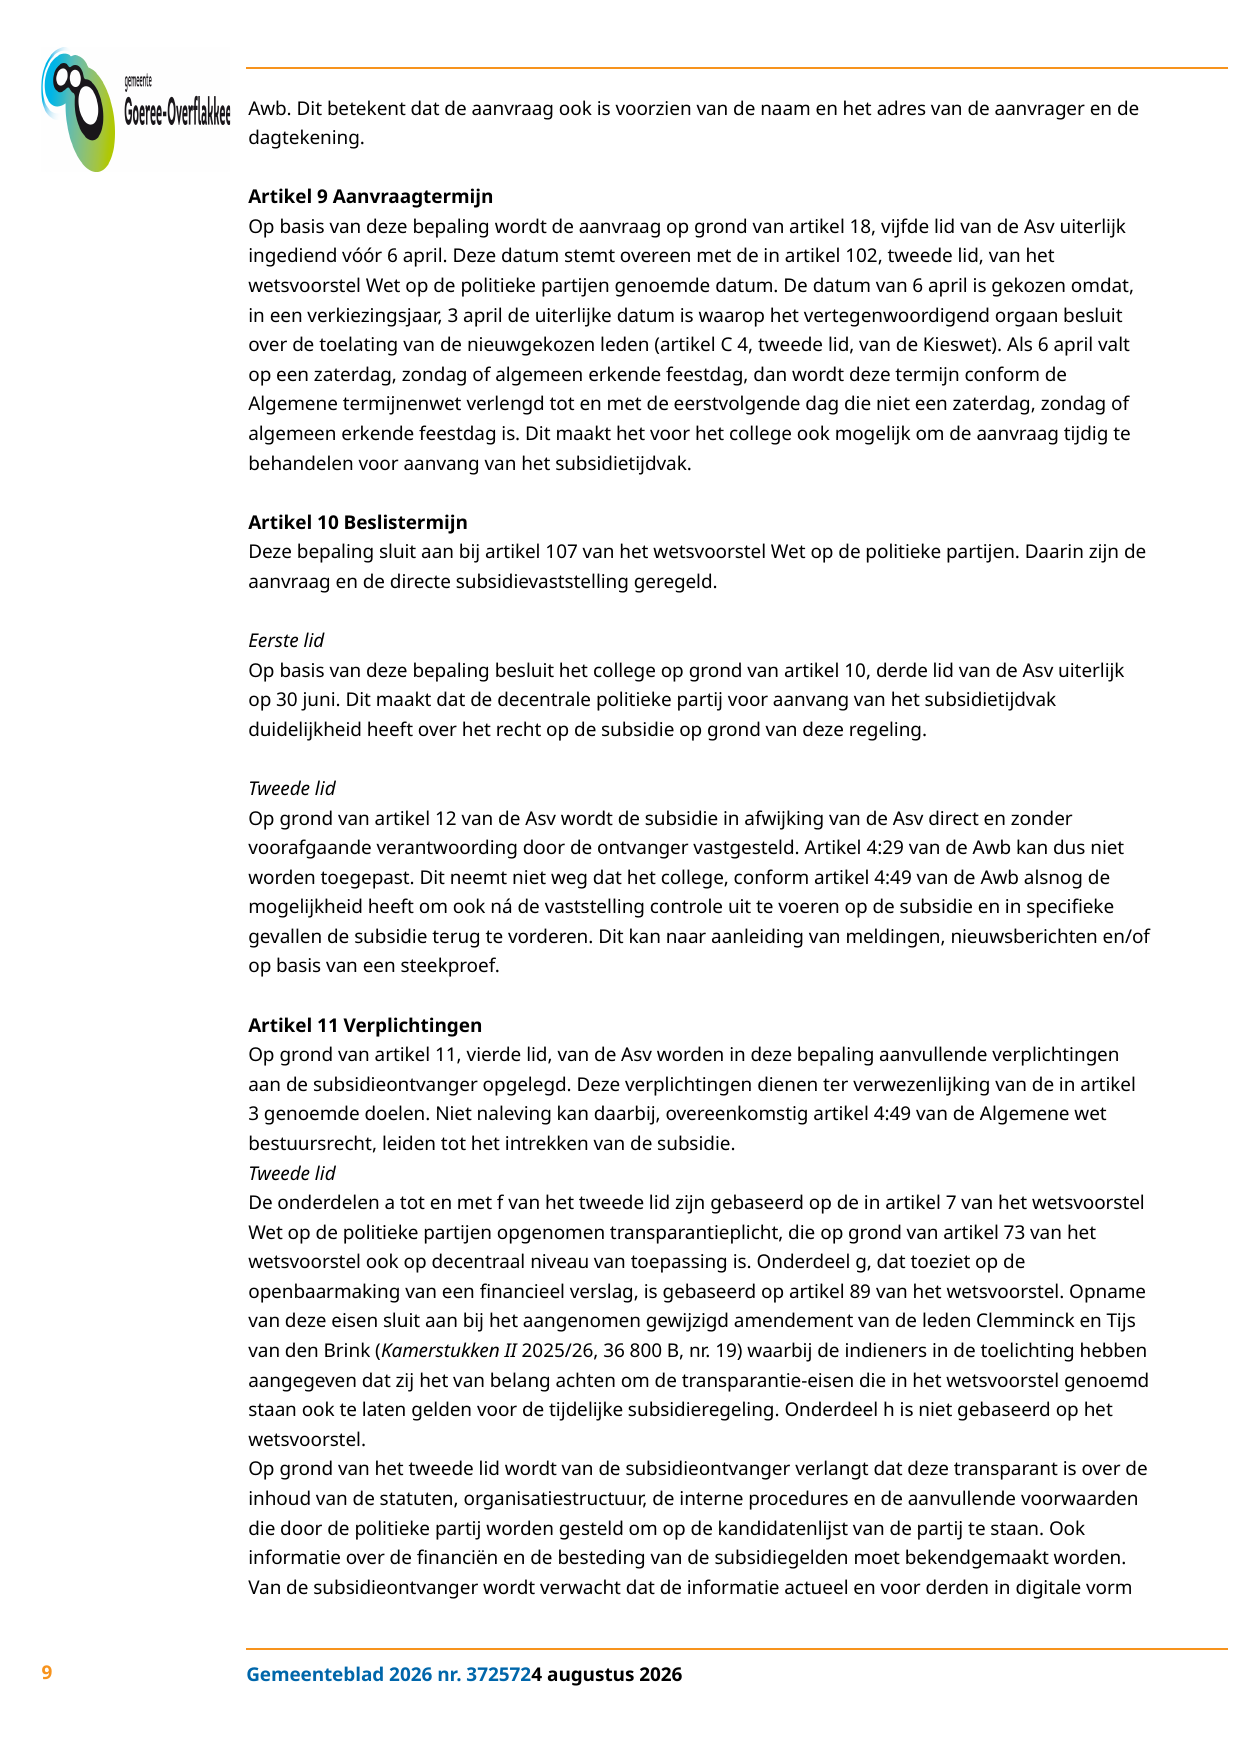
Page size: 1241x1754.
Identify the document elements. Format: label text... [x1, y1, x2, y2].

text Artikel 10 Beslistermijn [248, 509, 1152, 535]
text Tweede lid [248, 1160, 1152, 1186]
text Op basis van deze bepaling besluit het college op grond van artikel 10, derde lid van de Asv uiterlijk op 30 juni. Dit maakt dat de decentrale politieke partij voor aanvang van het subsidietijdvak duidelijkheid heeft over het recht op de subsidie op grond van deze regeling. [248, 657, 1152, 742]
text Awb. Dit betekent dat de aanvraag ook is voorzien van de naam en het adres van de aanvrager en de dagtekening. [248, 95, 1152, 150]
text Artikel 9 Aanvraagtermijn [248, 183, 1152, 209]
text De onderdelen a tot en met f van het tweede lid zijn gebaseerd op de in artikel 7 van het wetsvoorstel Wet op de politieke partijen opgenomen transparantieplicht, die op grond van artikel 73 van het wetsvoorstel ook op decentraal niveau van toepassing is. Onderdeel g, dat toeziet op de openbaarmaking van een financieel verslag, is gebaseerd op artikel 89 van het wetsvoorstel. Opname van deze eisen sluit aan bij het aangenomen gewijzigd amendement van de leden Clemminck en Tijs van den Brink (Kamerstukken II 2025/26, 36 800 B, nr. 19) waarbij de indieners in de toelichting hebben aangegeven dat zij het van belang achten om de transparantie-eisen die in het wetsvoorstel genoemd staan ook te laten gelden voor de tijdelijke subsidieregeling. Onderdeel h is niet gebaseerd op het wetsvoorstel. [248, 1189, 1152, 1452]
text Eerste lid [248, 627, 1152, 653]
text Tweede lid [248, 775, 1152, 801]
text Op grond van het tweede lid wordt van de subsidieontvanger verlangt dat deze transparant is over de inhoud van de statuten, organisatiestructuur, de interne procedures en de aanvullende voorwaarden die door de politieke partij worden gesteld om op de kandidatenlijst van de partij te staan. Ook informatie over de financiën en de besteding van de subsidiegelden moet bekendgemaakt worden. Van de subsidieontvanger wordt verwacht dat de informatie actueel en voor derden in digitale vorm [248, 1456, 1152, 1600]
text Artikel 11 Verplichtingen [248, 1012, 1152, 1038]
picture [41, 47, 231, 172]
text Op grond van artikel 12 van de Asv wordt de subsidie in afwijking van de Asv direct en zonder voorafgaande verantwoording door de ontvanger vastgesteld. Artikel 4:29 van de Awb kan dus niet worden toegepast. Dit neemt niet weg dat het college, conform artikel 4:49 van de Awb alsnog de mogelijkheid heeft om ook ná de vaststelling controle uit te voeren op de subsidie en in specifieke gevallen de subsidie terug te vorderen. Dit kan naar aanleiding van meldingen, nieuwsberichten en/of op basis van een steekproef. [248, 805, 1152, 978]
text Deze bepaling sluit aan bij artikel 107 van het wetsvoorstel Wet op de politieke partijen. Daarin zijn de aanvraag en de directe subsidievaststelling geregeld. [248, 538, 1152, 594]
text Op basis van deze bepaling wordt de aanvraag op grond van artikel 18, vijfde lid van de Asv uiterlijk ingediend vóór 6 april. Deze datum stemt overeen met de in artikel 102, tweede lid, van het wetsvoorstel Wet op de politieke partijen genoemde datum. De datum van 6 april is gekozen omdat, in een verkiezingsjaar, 3 april de uiterlijke datum is waarop het vertegenwoordigend orgaan besluit over de toelating van de nieuwgekozen leden (artikel C 4, tweede lid, van de Kieswet). Als 6 april valt op een zaterdag, zondag of algemeen erkende feestdag, dan wordt deze termijn conform de Algemene termijnenwet verlengd tot en met de eerstvolgende dag die niet een zaterdag, zondag of algemeen erkende feestdag is. Dit maakt het voor het college ook mogelijk om de aanvraag tijdig te behandelen voor aanvang van het subsidietijdvak. [248, 213, 1152, 476]
text Op grond van artikel 11, vierde lid, van de Asv worden in deze bepaling aanvullende verplichtingen aan de subsidieontvanger opgelegd. Deze verplichtingen dienen ter verwezenlijking van de in artikel 3 genoemde doelen. Niet naleving kan daarbij, overeenkomstig artikel 4:49 van de Algemene wet bestuursrecht, leiden tot het intrekken van de subsidie. [248, 1041, 1152, 1156]
